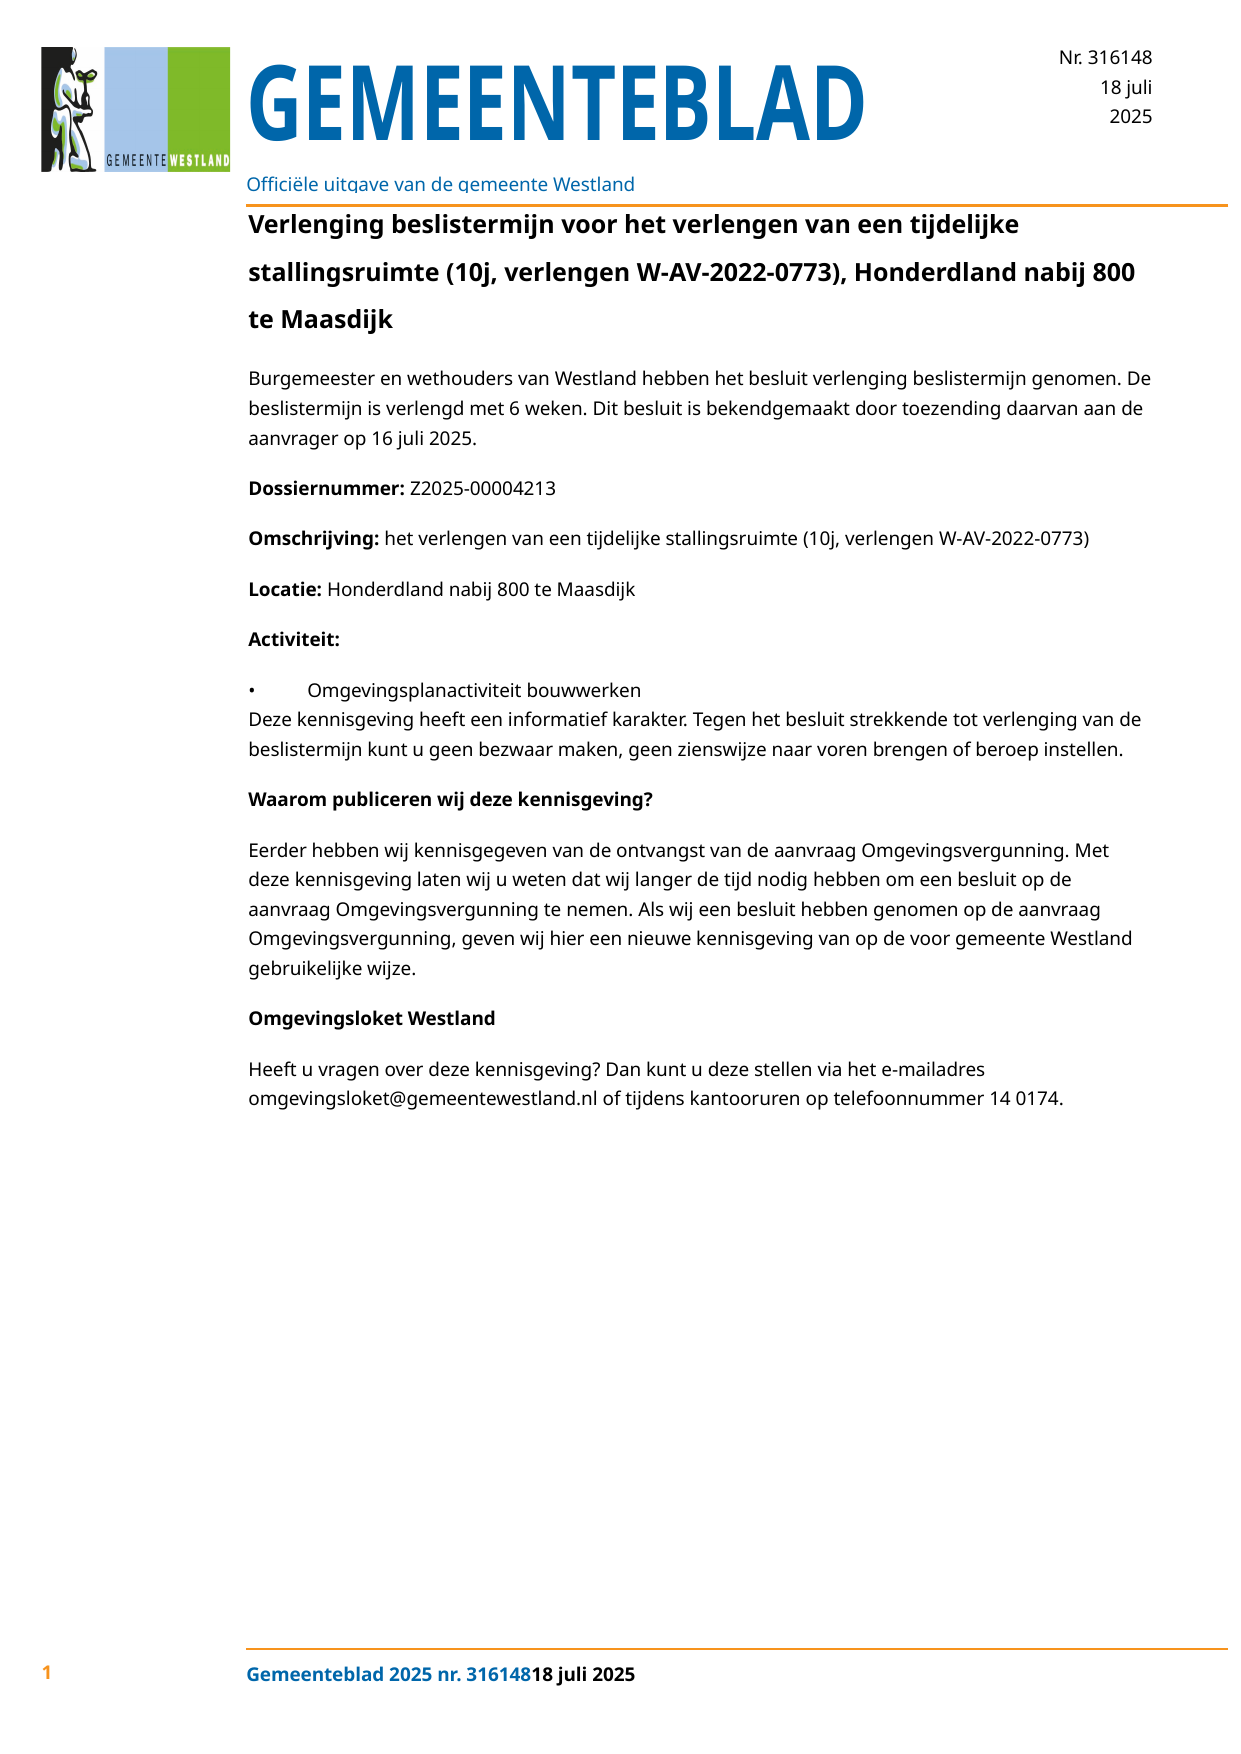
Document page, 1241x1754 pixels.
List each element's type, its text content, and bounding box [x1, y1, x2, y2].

text Eerder hebben wij kennisgegeven van de ontvangst van de aanvraag Omgevingsvergunning. Met deze kennisgeving laten wij u weten dat wij langer de tijd nodig hebben om een besluit op de aanvraag Omgevingsvergunning te nemen. Als wij een besluit hebben genomen op de aanvraag Omgevingsvergunning, geven wij hier een nieuwe kennisgeving van op de voor gemeente Westland gebruikelijke wijze. [248, 837, 1152, 981]
text Locatie: Honderdland nabij 800 te Maasdijk [248, 576, 1152, 602]
text Activiteit: [248, 626, 1152, 652]
text Burgemeester en wethouders van Westland hebben het besluit verlenging beslistermijn genomen. De beslistermijn is verlengd met 6 weken. Dit besluit is bekendgemaakt door toezending daarvan aan de aanvrager op 16 juli 2025. [248, 366, 1152, 450]
text Heeft u vragen over deze kennisgeving? Dan kunt u deze stellen via het e-mailadres omgevingsloket@gemeentewestland.nl of tijdens kantooruren op telefoonnummer 14 0174. [248, 1056, 1152, 1111]
text Dossiernummer: Z2025-00004213 [248, 475, 1152, 501]
list Omgevingsplanactiviteit bouwwerken [248, 677, 1152, 702]
text Verlenging beslistermijn voor het verlengen van een tijdelijke stallingsruimte (10j, verlengen W-AV-2022-0773), Honderdland nabij 800 te Maasdijk [248, 207, 1152, 336]
picture [41, 47, 231, 172]
text Omgevingsloket Westland [248, 1006, 1152, 1031]
text Waarom publiceren wij deze kennisgeving? [248, 786, 1152, 812]
text Omschrijving: het verlengen van een tijdelijke stallingsruimte (10j, verlengen W-AV-2022-0773) [248, 526, 1152, 551]
text Deze kennisgeving heeft een informatief karakter. Tegen het besluit strekkende tot verlenging van de beslistermijn kunt u geen bezwaar maken, geen zienswijze naar voren brengen of beroep instellen. [248, 706, 1152, 762]
